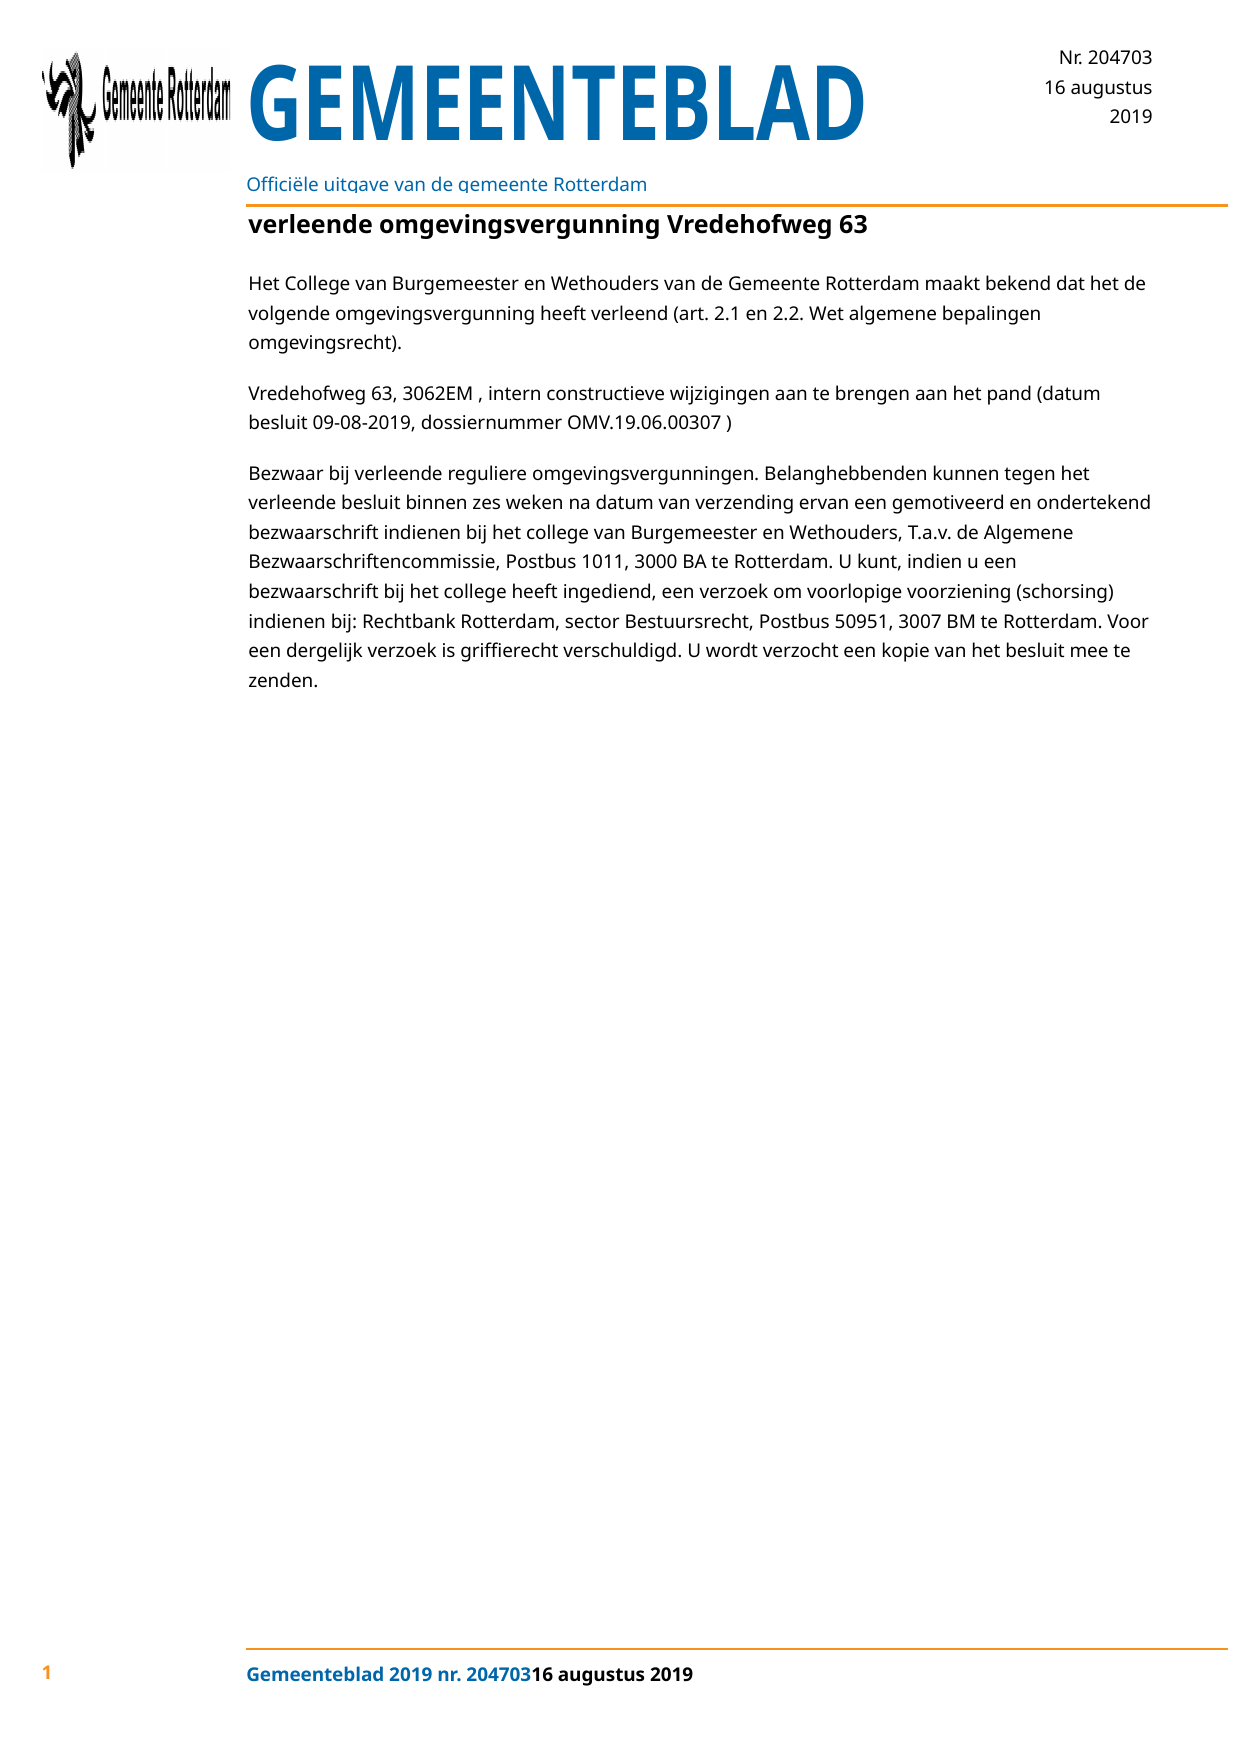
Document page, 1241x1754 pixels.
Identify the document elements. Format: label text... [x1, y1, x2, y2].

text Vredehofweg 63, 3062EM , intern constructieve wijzigingen aan te brengen aan het pand (datum besluit 09-08-2019, dossiernummer OMV.19.06.00307 ) [248, 380, 1152, 435]
text Het College van Burgemeester en Wethouders van de Gemeente Rotterdam maakt bekend dat het de volgende omgevingsvergunning heeft verleend (art. 2.1 en 2.2. Wet algemene bepalingen omgevingsrecht). [248, 270, 1152, 355]
picture [41, 47, 231, 172]
text Bezwaar bij verleende reguliere omgevingsvergunningen. Belanghebbenden kunnen tegen het verleende besluit binnen zes weken na datum van verzending ervan een gemotiveerd en ondertekend bezwaarschrift indienen bij het college van Burgemeester en Wethouders, T.a.v. de Algemene Bezwaarschriftencommissie, Postbus 1011, 3000 BA te Rotterdam. U kunt, indien u een bezwaarschrift bij het college heeft ingediend, een verzoek om voorlopige voorziening (schorsing) indienen bij: Rechtbank Rotterdam, sector Bestuursrecht, Postbus 50951, 3007 BM te Rotterdam. Voor een dergelijk verzoek is griffierecht verschuldigd. U wordt verzocht een kopie van het besluit mee te zenden. [248, 460, 1152, 693]
text verleende omgevingsvergunning Vredehofweg 63 [248, 207, 1152, 241]
